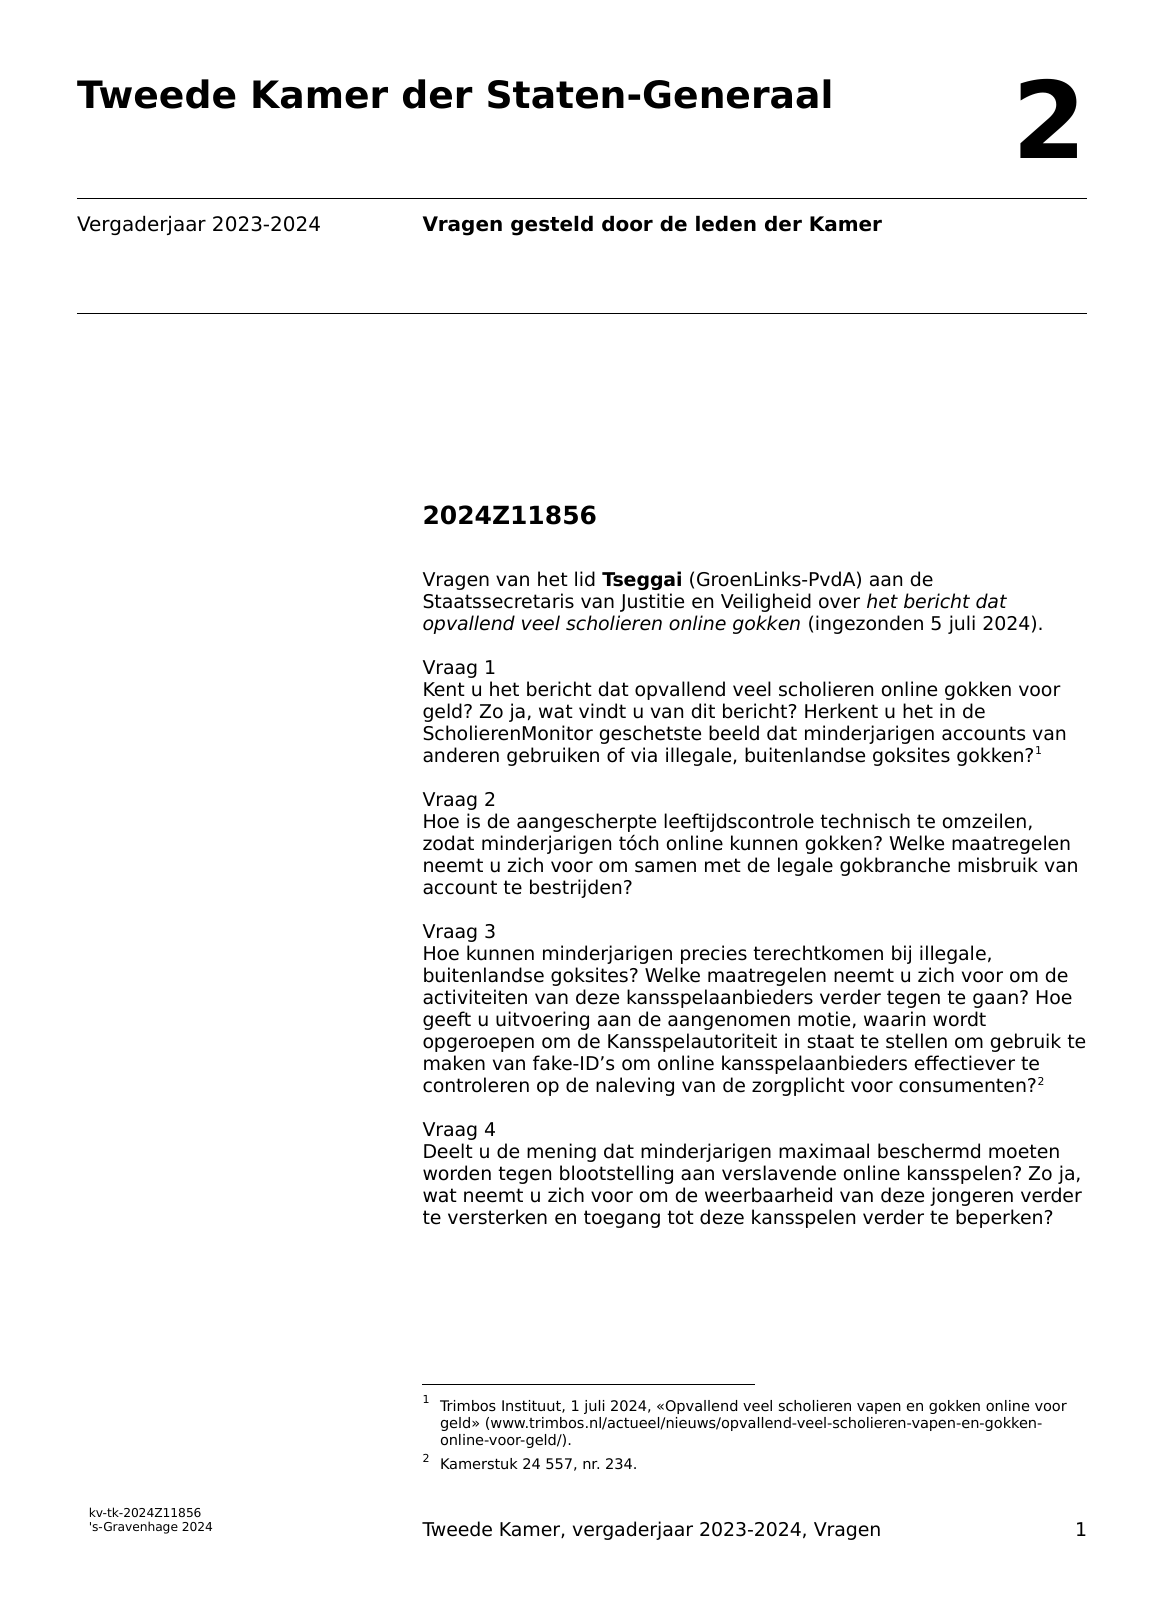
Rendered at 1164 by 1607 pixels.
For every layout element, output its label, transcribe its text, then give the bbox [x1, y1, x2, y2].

text Trimbos Instituut, 1 juli 2024, «Opvallend veel scholieren vapen en gokken online voor geld» (www.trimbos.nl/actueel/nieuws/opvallend-veel-scholieren-vapen-en-gokken-online-voor-geld/). [422, 1393, 1087, 1449]
table_header 2 [886, 59, 1087, 198]
text 2024Z11856 [422, 501, 1087, 531]
text Kent u het bericht dat opvallend veel scholieren online gokken voor geld? Zo ja, wat vindt u van dit bericht? Herkent u het in de ScholierenMonitor geschetste beeld dat minderjarigen accounts van anderen gebruiken of via illegale, buitenlandse goksites gokken? [422, 679, 1087, 767]
text Vraag 4 [422, 1119, 1087, 1141]
table_cell Vragen gesteld door de leden der Kamer [422, 199, 1087, 313]
text Vragen van het lid Tseggai (GroenLinks-PvdA) aan de Staatssecretaris van Justitie en Veiligheid over het bericht dat opvallend veel scholieren online gokken (ingezonden 5 juli 2024). [422, 569, 1087, 635]
text kv-tk-2024Z11856 [88, 1506, 323, 1520]
text Vraag 3 [422, 921, 1087, 943]
table_cell Vergaderjaar 2023-2024 [77, 199, 422, 313]
table_header Tweede Kamer der Staten-Generaal [77, 59, 886, 198]
text Vraag 1 [422, 657, 1087, 679]
text Kamerstuk 24 557, nr. 234. [422, 1452, 1087, 1474]
text Hoe is de aangescherpte leeftijdscontrole technisch te omzeilen, zodat minderjarigen tóch online kunnen gokken? Welke maatregelen neemt u zich voor om samen met de legale gokbranche misbruik van account te bestrijden? [422, 811, 1087, 899]
text Hoe kunnen minderjarigen precies terechtkomen bij illegale, buitenlandse goksites? Welke maatregelen neemt u zich voor om de activiteiten van deze kansspelaanbieders verder tegen te gaan? Hoe geeft u uitvoering aan de aangenomen motie, waarin wordt opgeroepen om de Kansspelautoriteit in staat te stellen om gebruik te maken van fake-ID’s om online kansspelaanbieders effectiever te controleren op de naleving van de zorgplicht voor consumenten? [422, 943, 1087, 1097]
text 's-Gravenhage 2024 [88, 1520, 323, 1534]
text Vraag 2 [422, 789, 1087, 811]
text Deelt u de mening dat minderjarigen maximaal beschermd moeten worden tegen blootstelling aan verslavende online kansspelen? Zo ja, wat neemt u zich voor om de weerbaarheid van deze jongeren verder te versterken en toegang tot deze kansspelen verder te beperken? [422, 1141, 1087, 1229]
